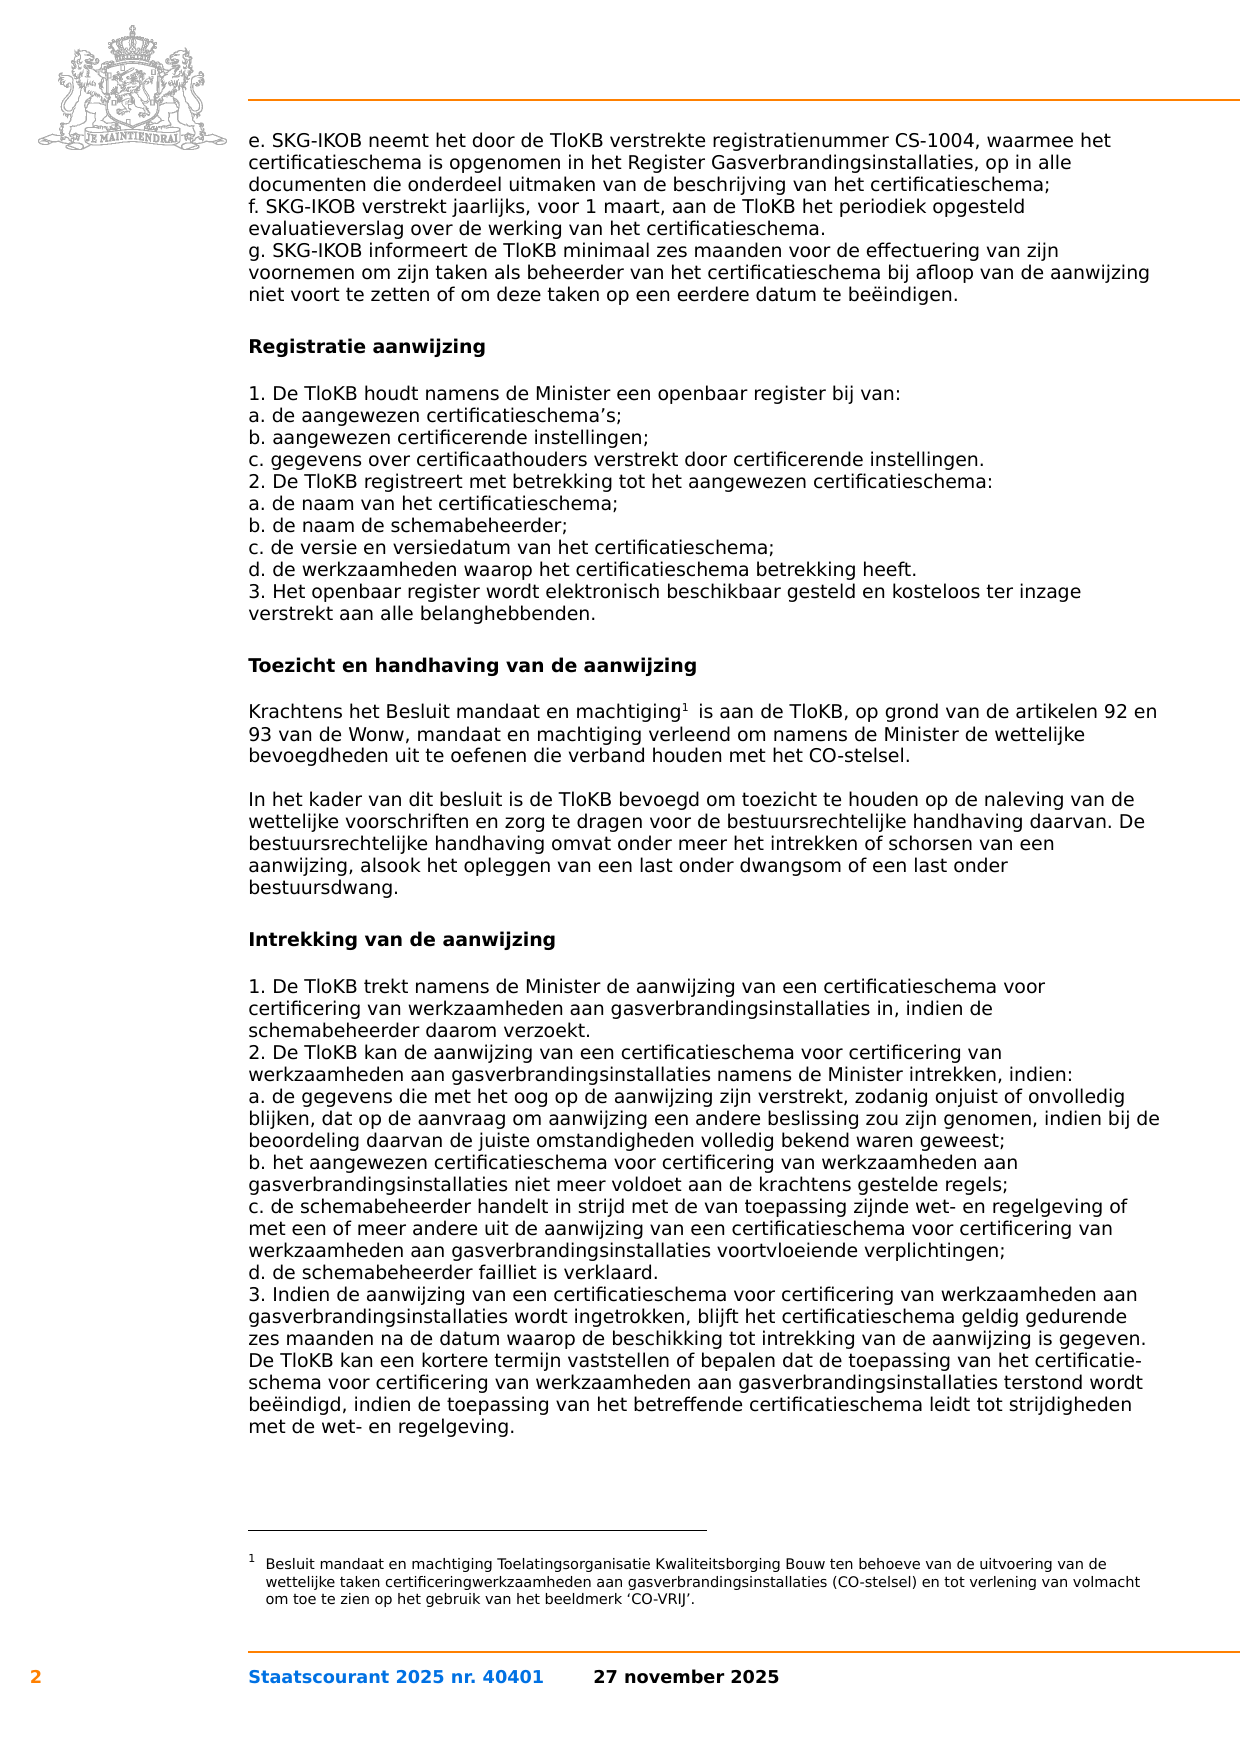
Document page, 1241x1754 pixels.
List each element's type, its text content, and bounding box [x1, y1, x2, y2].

text 1. De TloKB trekt namens de Minister de aanwijzing van een certificatieschema voor certificering van werkzaamheden aan gasverbrandingsinstallaties in, indien de schemabeheerder daarom verzoekt. [248, 976, 1163, 1042]
text Krachtens het Besluit mandaat en machtiging is aan de TloKB, op grond van de artikelen 92 en 93 van de Wonw, mandaat en machtiging verleend om namens de Minister de wettelijke bevoegdheden uit te oefenen die verband houden met het CO-stelsel. [248, 701, 1163, 767]
text a. de naam van het certificatieschema; [248, 493, 1163, 514]
text b. aangewezen certificerende instellingen; [248, 427, 1163, 449]
text d. de schemabeheerder failliet is verklaard. [248, 1262, 1163, 1284]
text a. de aangewezen certificatieschema’s; [248, 405, 1163, 427]
text c. gegevens over certificaathouders verstrekt door certificerende instellingen. [248, 449, 1163, 471]
text f. SKG-IKOB verstrekt jaarlijks, voor 1 maart, aan de TloKB het periodiek opgesteld evaluatieverslag over de werking van het certificatieschema. [248, 196, 1163, 240]
subtitle Toezicht en handhaving van de aanwijzing [248, 654, 1163, 676]
text 3. Indien de aanwijzing van een certificatieschema voor certificering van werkzaamheden aan gasverbrandingsinstallaties wordt ingetrokken, blijft het certificatieschema geldig gedurende zes maanden na de datum waarop de beschikking tot intrekking van de aanwijzing is gegeven. De TloKB kan een kortere termijn vaststellen of bepalen dat de toepassing van het certificatie-schema voor certificering van werkzaamheden aan gasverbrandingsinstallaties terstond wordt beëindigd, indien de toepassing van het betreffende certificatieschema leidt tot strijdigheden met de wet- en regelgeving. [248, 1284, 1163, 1438]
text In het kader van dit besluit is de TloKB bevoegd om toezicht te houden op de naleving van de wettelijke voorschriften en zorg te dragen voor de bestuursrechtelijke handhaving daarvan. De bestuursrechtelijke handhaving omvat onder meer het intrekken of schorsen van een aanwijzing, alsook het opleggen van een last onder dwangsom of een last onder bestuursdwang. [248, 789, 1163, 899]
text g. SKG-IKOB informeert de TloKB minimaal zes maanden voor de effectuering van zijn voornemen om zijn taken als beheerder van het certificatieschema bij afloop van de aanwijzing niet voort te zetten of om deze taken op een eerdere datum te beëindigen. [248, 240, 1163, 306]
text 3. Het openbaar register wordt elektronisch beschikbaar gesteld en kosteloos ter inzage verstrekt aan alle belanghebbenden. [248, 581, 1163, 624]
text 1. De TloKB houdt namens de Minister een openbaar register bij van: [248, 383, 1163, 405]
subtitle Intrekking van de aanwijzing [248, 929, 1163, 951]
text 2. De TloKB kan de aanwijzing van een certificatieschema voor certificering van werkzaamheden aan gasverbrandingsinstallaties namens de Minister intrekken, indien: [248, 1042, 1163, 1086]
text d. de werkzaamheden waarop het certificatieschema betrekking heeft. [248, 558, 1163, 581]
text b. het aangewezen certificatieschema voor certificering van werkzaamheden aan gasverbrandingsinstallaties niet meer voldoet aan de krachtens gestelde regels; [248, 1152, 1163, 1196]
picture [38, 25, 227, 150]
text c. de schemabeheerder handelt in strijd met de van toepassing zijnde wet- en regelgeving of met een of meer andere uit de aanwijzing van een certificatieschema voor certificering van werkzaamheden aan gasverbrandingsinstallaties voortvloeiende verplichtingen; [248, 1196, 1163, 1262]
text e. SKG-IKOB neemt het door de TloKB verstrekte registratienummer CS-1004, waarmee het certificatieschema is opgenomen in het Register Gasverbrandingsinstallaties, op in alle documenten die onderdeel uitmaken van de beschrijving van het certificatieschema; [248, 130, 1163, 196]
text c. de versie en versiedatum van het certificatieschema; [248, 537, 1163, 558]
text Besluit mandaat en machtiging Toelatingsorganisatie Kwaliteitsborging Bouw ten behoeve van de uitvoering van de wettelijke taken certificeringwerkzaamheden aan gasverbrandingsinstallaties (CO-stelsel) en tot verlening van volmacht om toe te zien op het gebruik van het beeldmerk ‘CO-VRIJ’. [248, 1552, 1163, 1608]
text b. de naam de schemabeheerder; [248, 514, 1163, 537]
text a. de gegevens die met het oog op de aanwijzing zijn verstrekt, zodanig onjuist of onvolledig blijken, dat op de aanvraag om aanwijzing een andere beslissing zou zijn genomen, indien bij de beoordeling daarvan de juiste omstandigheden volledig bekend waren geweest; [248, 1086, 1163, 1152]
subtitle Registratie aanwijzing [248, 336, 1163, 358]
text 2. De TloKB registreert met betrekking tot het aangewezen certificatieschema: [248, 471, 1163, 493]
